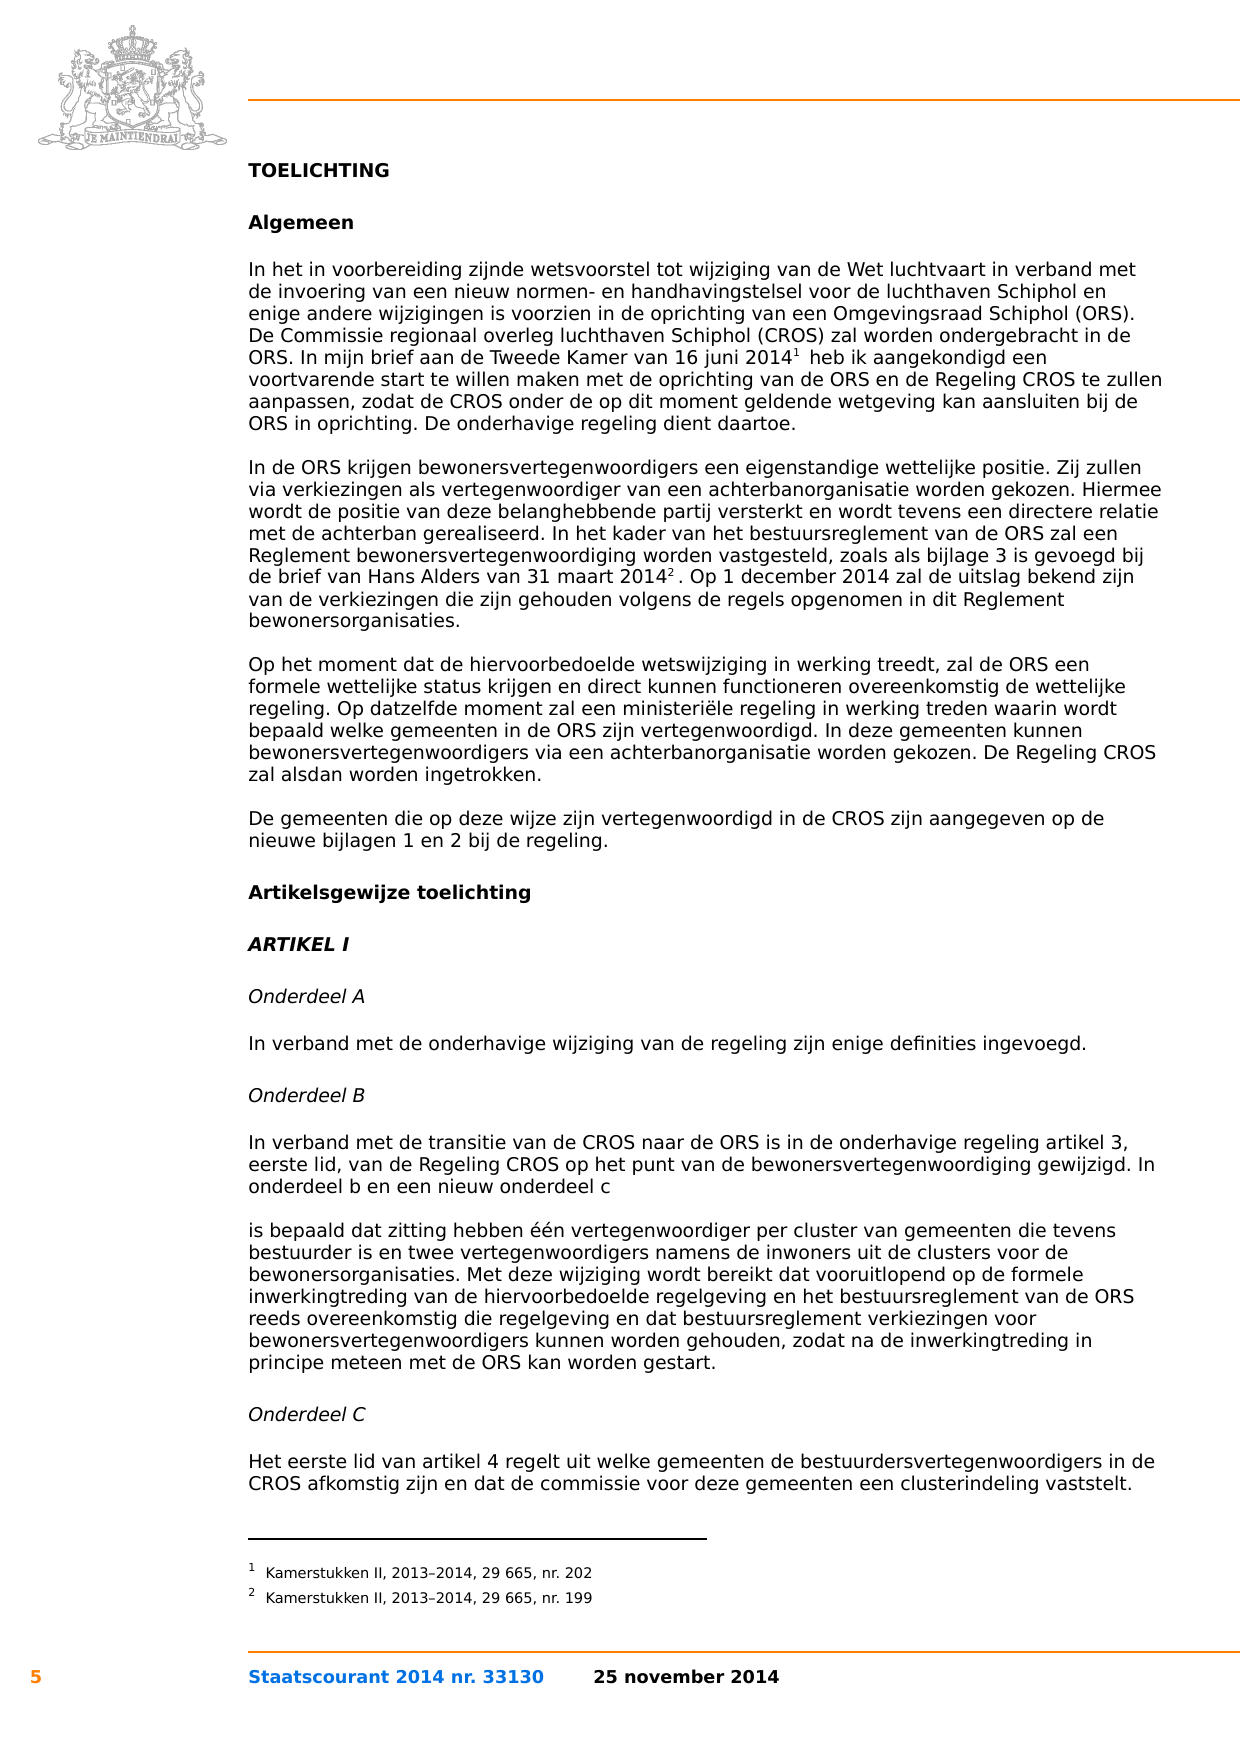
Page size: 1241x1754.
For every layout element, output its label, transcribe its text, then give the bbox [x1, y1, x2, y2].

subtitle Artikelsgewijze toelichting [248, 882, 1163, 904]
text Op het moment dat de hiervoorbedoelde wetswijziging in werking treedt, zal de ORS een formele wettelijke status krijgen en direct kunnen functioneren overeenkomstig de wettelijke regeling. Op datzelfde moment zal een ministeriële regeling in werking treden waarin wordt bepaald welke gemeenten in de ORS zijn vertegenwoordigd. In deze gemeenten kunnen bewonersvertegenwoordigers via een achterbanorganisatie worden gekozen. De Regeling CROS zal alsdan worden ingetrokken. [248, 654, 1163, 786]
subtitle ARTIKEL I [248, 934, 1163, 956]
text De gemeenten die op deze wijze zijn vertegenwoordigd in de CROS zijn aangegeven op de nieuwe bijlagen 1 en 2 bij de regeling. [248, 808, 1163, 852]
subtitle Algemeen [248, 212, 1163, 234]
text is bepaald dat zitting hebben één vertegenwoordiger per cluster van gemeenten die tevens bestuurder is en twee vertegenwoordigers namens de inwoners uit de clusters voor de bewonersorganisaties. Met deze wijziging wordt bereikt dat vooruitlopend op de formele inwerkingtreding van de hiervoorbedoelde regelgeving en het bestuursreglement van de ORS reeds overeenkomstig die regelgeving en dat bestuursreglement verkiezingen voor bewonersvertegenwoordigers kunnen worden gehouden, zodat na de inwerkingtreding in principe meteen met de ORS kan worden gestart. [248, 1220, 1163, 1373]
text In de ORS krijgen bewonersvertegenwoordigers een eigenstandige wettelijke positie. Zij zullen via verkiezingen als vertegenwoordiger van een achterbanorganisatie worden gekozen. Hiermee wordt de positie van deze belanghebbende partij versterkt en wordt tevens een directere relatie met de achterban gerealiseerd. In het kader van het bestuursreglement van de ORS zal een Reglement bewonersvertegenwoordiging worden vastgesteld, zoals als bijlage 3 is gevoegd bij de brief van Hans Alders van 31 maart 2014. Op 1 december 2014 zal de uitslag bekend zijn van de verkiezingen die zijn gehouden volgens de regels opgenomen in dit Reglement bewonersorganisaties. [248, 457, 1163, 632]
picture [38, 25, 227, 150]
subtitle Onderdeel A [248, 986, 1163, 1008]
subtitle Onderdeel B [248, 1085, 1163, 1107]
subtitle TOELICHTING [248, 160, 1163, 182]
text In het in voorbereiding zijnde wetsvoorstel tot wijziging van de Wet luchtvaart in verband met de invoering van een nieuw normen- en handhavingstelsel voor de luchthaven Schiphol en enige andere wijzigingen is voorzien in de oprichting van een Omgevingsraad Schiphol (ORS). De Commissie regionaal overleg luchthaven Schiphol (CROS) zal worden ondergebracht in de ORS. In mijn brief aan de Tweede Kamer van 16 juni 2014 heb ik aangekondigd een voortvarende start te willen maken met de oprichting van de ORS en de Regeling CROS te zullen aanpassen, zodat de CROS onder de op dit moment geldende wetgeving kan aansluiten bij de ORS in oprichting. De onderhavige regeling dient daartoe. [248, 259, 1163, 435]
subtitle Onderdeel C [248, 1403, 1163, 1426]
text Kamerstukken II, 2013–2014, 29 665, nr. 199 [248, 1586, 1163, 1608]
text Kamerstukken II, 2013–2014, 29 665, nr. 202 [248, 1561, 1163, 1583]
text Het eerste lid van artikel 4 regelt uit welke gemeenten de bestuurdersvertegenwoordigers in de CROS afkomstig zijn en dat de commissie voor deze gemeenten een clusterindeling vaststelt. [248, 1451, 1163, 1494]
text In verband met de transitie van de CROS naar de ORS is in de onderhavige regeling artikel 3, eerste lid, van de Regeling CROS op het punt van de bewonersvertegenwoordiging gewijzigd. In onderdeel b en een nieuw onderdeel c [248, 1132, 1163, 1198]
text In verband met de onderhavige wijziging van de regeling zijn enige definities ingevoegd. [248, 1033, 1163, 1055]
